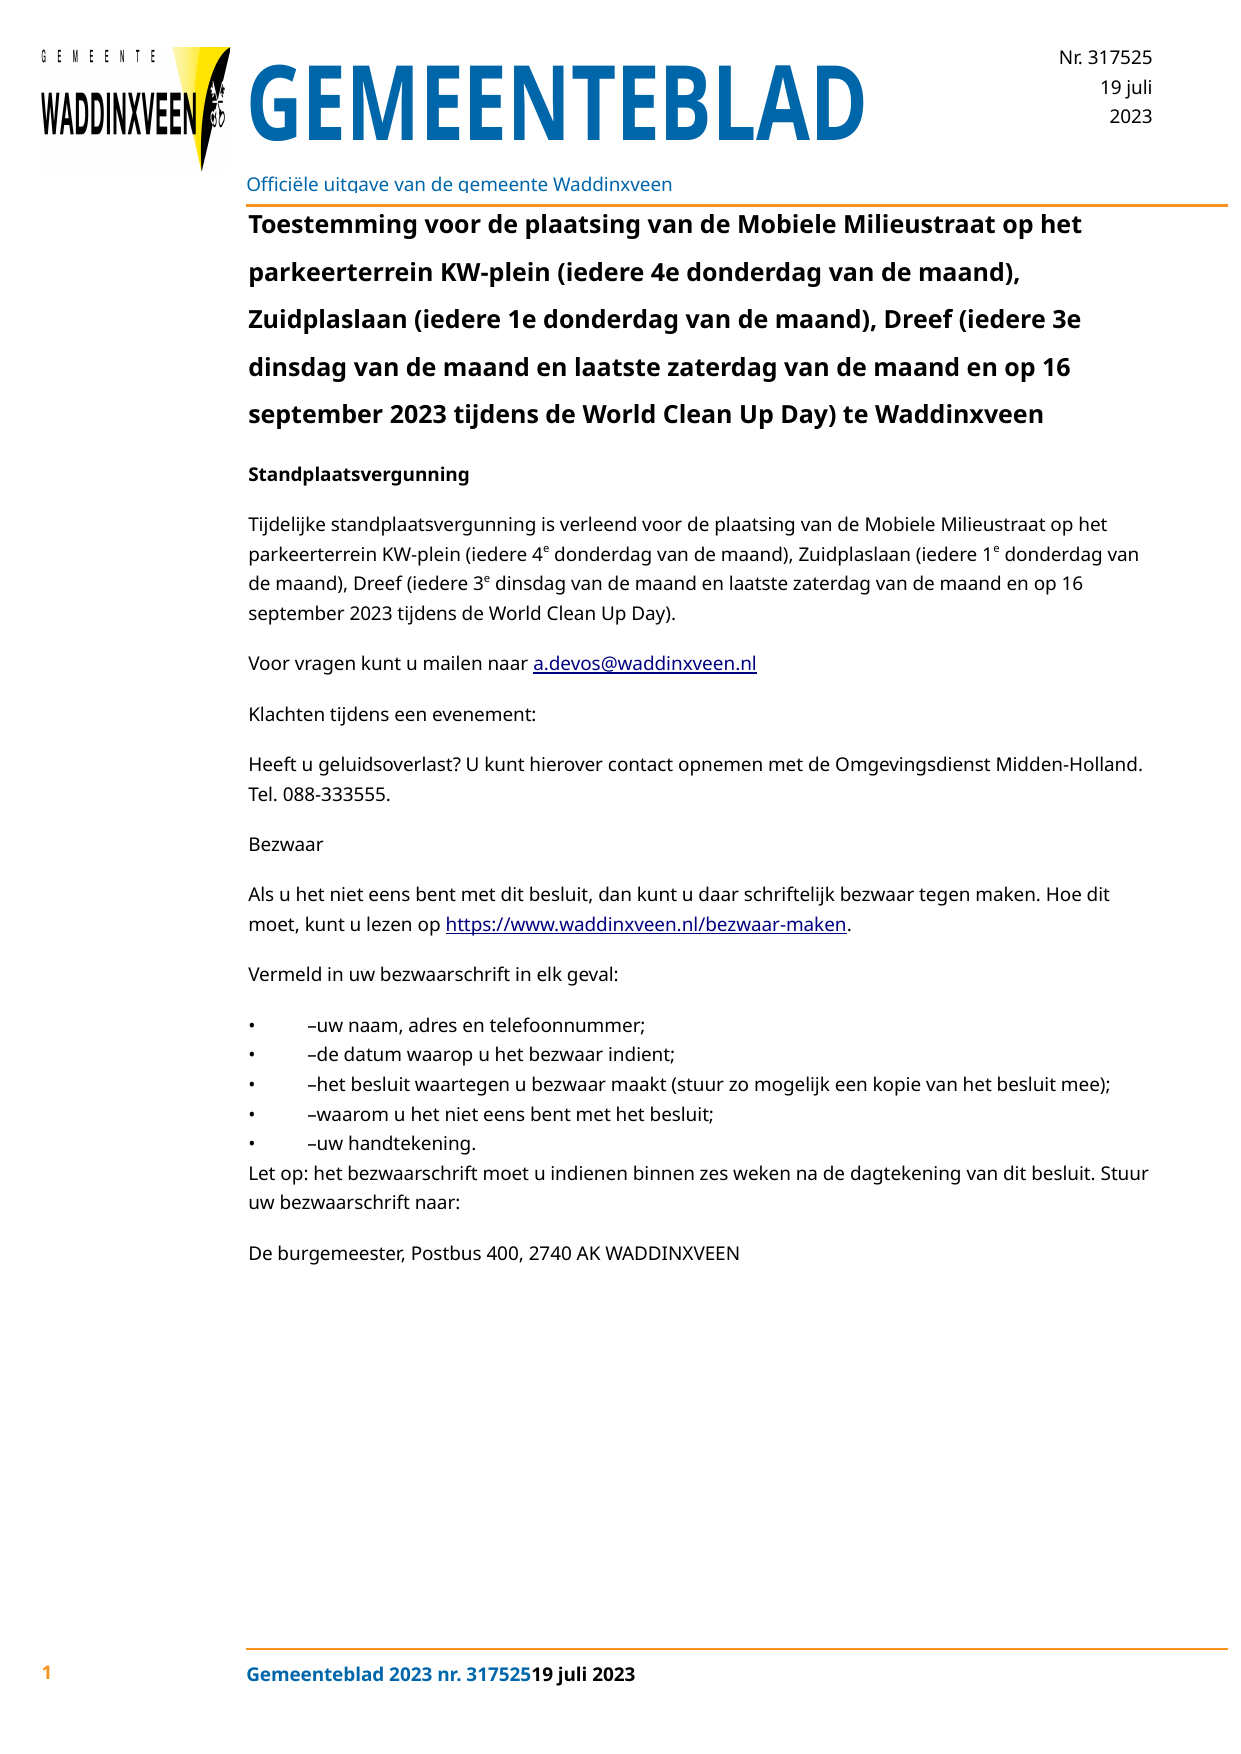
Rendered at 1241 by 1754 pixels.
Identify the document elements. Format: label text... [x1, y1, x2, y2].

list –uw naam, adres en telefoonnummer; [248, 1012, 1152, 1038]
list –waarom u het niet eens bent met het besluit; [248, 1101, 1152, 1126]
text Tijdelijke standplaatsvergunning is verleend voor de plaatsing van de Mobiele Milieustraat op het parkeerterrein KW-plein (iedere 4e donderdag van de maand), Zuidplaslaan (iedere 1e donderdag van de maand), Dreef (iedere 3e dinsdag van de maand en laatste zaterdag van de maand en op 16 september 2023 tijdens de World Clean Up Day). [248, 511, 1152, 626]
text Let op: het bezwaarschrift moet u indienen binnen zes weken na de dagtekening van dit besluit. Stuur uw bezwaarschrift naar: [248, 1160, 1152, 1215]
text Voor vragen kunt u mailen naar a.devos@waddinxveen.nl [248, 650, 1152, 676]
list –uw handtekening. [248, 1130, 1152, 1156]
text Vermeld in uw bezwaarschrift in elk geval: [248, 962, 1152, 987]
text Toestemming voor de plaatsing van de Mobiele Milieustraat op het parkeerterrein KW-plein (iedere 4e donderdag van de maand), Zuidplaslaan (iedere 1e donderdag van de maand), Dreef (iedere 3e dinsdag van de maand en laatste zaterdag van de maand en op 16 september 2023 tijdens de World Clean Up Day) te Waddinxveen [248, 207, 1152, 431]
list –het besluit waartegen u bezwaar maakt (stuur zo mogelijk een kopie van het besluit mee); [248, 1071, 1152, 1097]
text Heeft u geluidsoverlast? U kunt hierover contact opnemen met de Omgevingsdienst Midden-Holland. Tel. 088-333555. [248, 751, 1152, 806]
list –de datum waarop u het bezwaar indient; [248, 1042, 1152, 1067]
picture [41, 47, 231, 172]
text Als u het niet eens bent met dit besluit, dan kunt u daar schriftelijk bezwaar tegen maken. Hoe dit moet, kunt u lezen op https://www.waddinxveen.nl/bezwaar-maken. [248, 882, 1152, 937]
text Klachten tijdens een evenement: [248, 701, 1152, 726]
text Standplaatsvergunning [248, 461, 1152, 486]
text Bezwaar [248, 831, 1152, 857]
text De burgemeester, Postbus 400, 2740 AK WADDINXVEEN [248, 1240, 1152, 1266]
